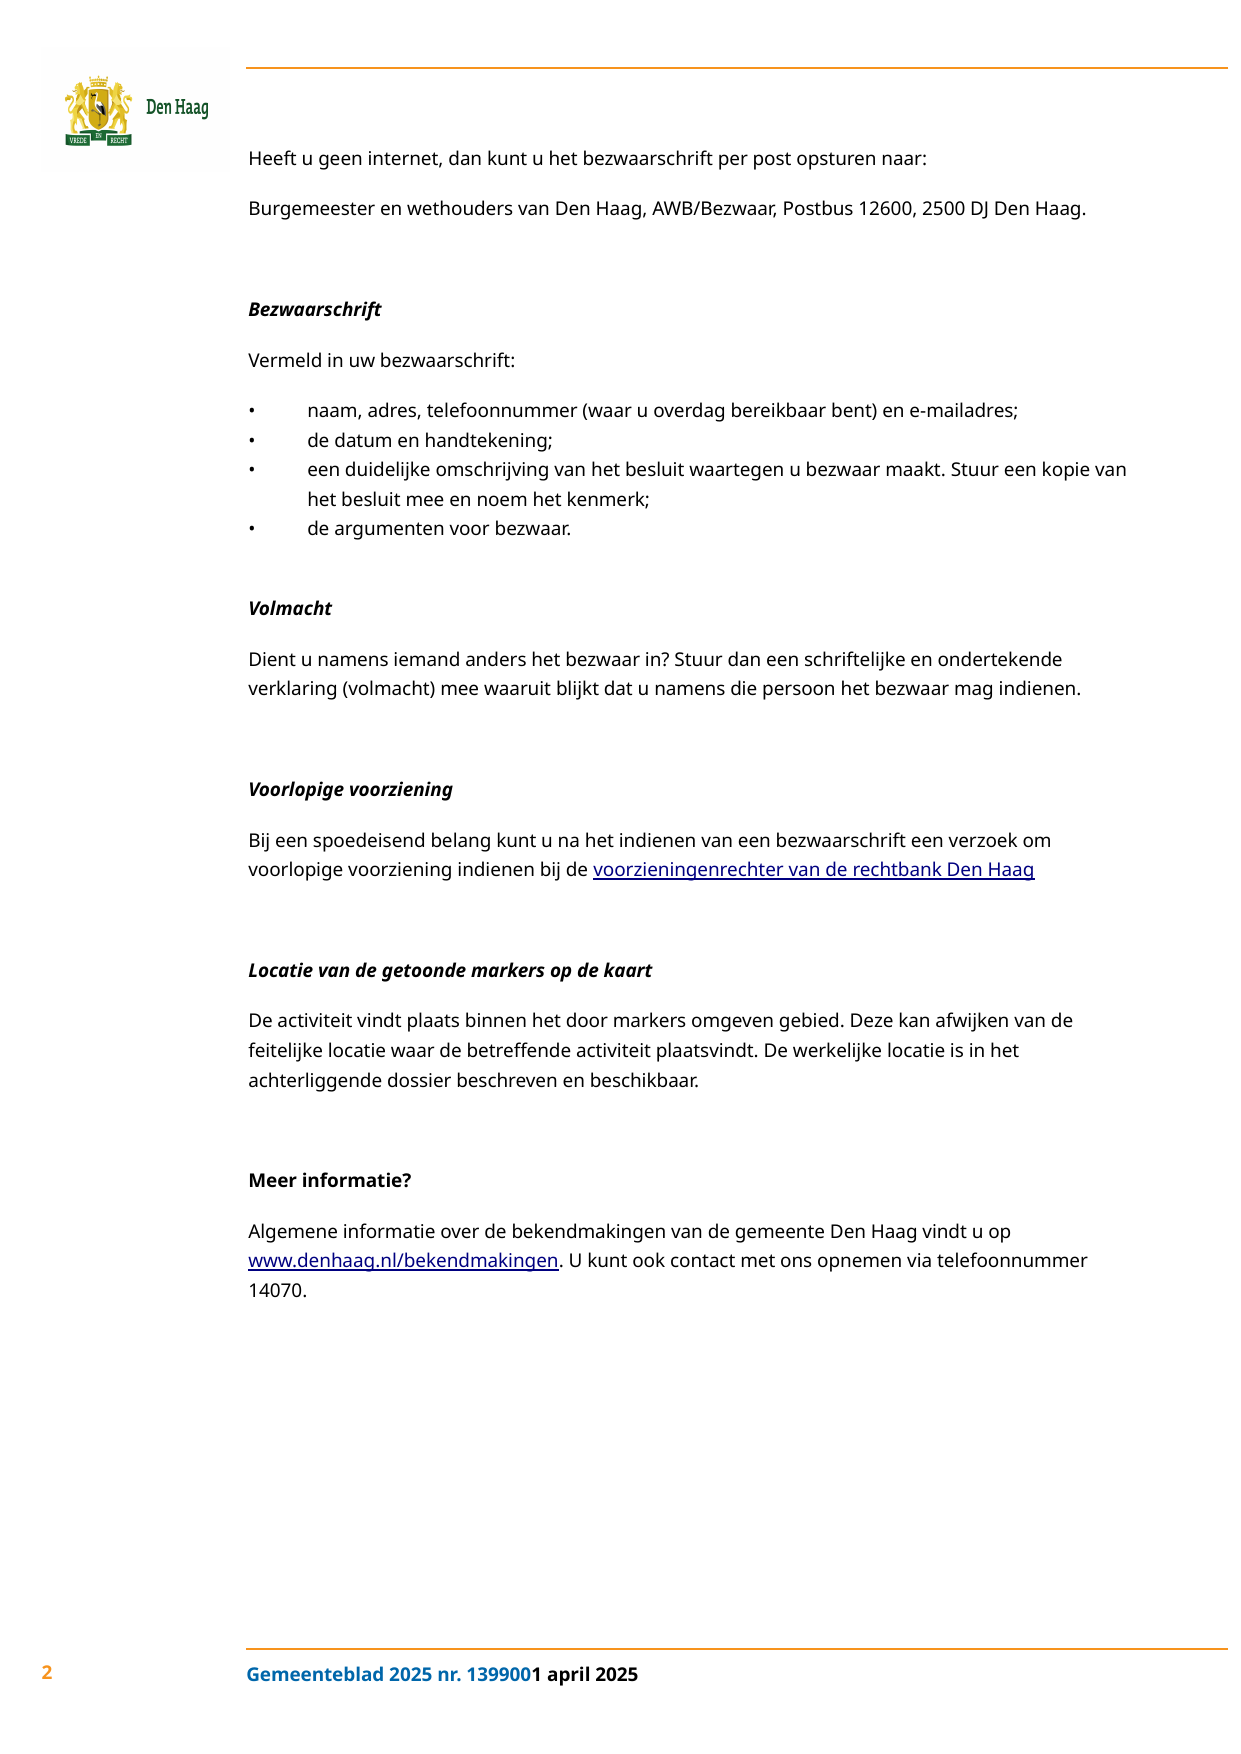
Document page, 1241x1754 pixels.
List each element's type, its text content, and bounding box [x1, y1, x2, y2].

text Meer informatie? [248, 1168, 1152, 1193]
text Voorlopige voorziening [248, 776, 1152, 802]
list een duidelijke omschrijving van het besluit waartegen u bezwaar maakt. Stuur een kopie van het besluit mee en noem het kenmerk; [248, 456, 1152, 512]
list naam, adres, telefoonnummer (waar u overdag bereikbaar bent) en e-mailadres; [248, 397, 1152, 423]
list de argumenten voor bezwaar. [248, 516, 1152, 541]
text Bij een spoedeisend belang kunt u na het indienen van een bezwaarschrift een verzoek om voorlopige voorziening indienen bij de voorzieningenrechter van de rechtbank Den Haag [248, 827, 1152, 882]
text Bezwaarschrift [248, 296, 1152, 322]
text Burgemeester en wethouders van Den Haag, AWB/Bezwaar, Postbus 12600, 2500 DJ Den Haag. [248, 196, 1152, 221]
text Heeft u geen internet, dan kunt u het bezwaarschrift per post opsturen naar: [248, 145, 1152, 171]
text Dient u namens iemand anders het bezwaar in? Stuur dan een schriftelijke en ondertekende verklaring (volmacht) mee waaruit blijkt dat u namens die persoon het bezwaar mag indienen. [248, 646, 1152, 701]
text Volmacht [248, 596, 1152, 621]
text Algemene informatie over de bekendmakingen van de gemeente Den Haag vindt u op www.denhaag.nl/bekendmakingen. U kunt ook contact met ons opnemen via telefoonnummer 14070. [248, 1218, 1152, 1303]
picture [41, 47, 231, 172]
text De activiteit vindt plaats binnen het door markers omgeven gebied. Deze kan afwijken van de feitelijke locatie waar de betreffende activiteit plaatsvindt. De werkelijke locatie is in het achterliggende dossier beschreven en beschikbaar. [248, 1008, 1152, 1093]
text Vermeld in uw bezwaarschrift: [248, 347, 1152, 373]
list de datum en handtekening; [248, 427, 1152, 453]
text Locatie van de getoonde markers op de kaart [248, 957, 1152, 983]
